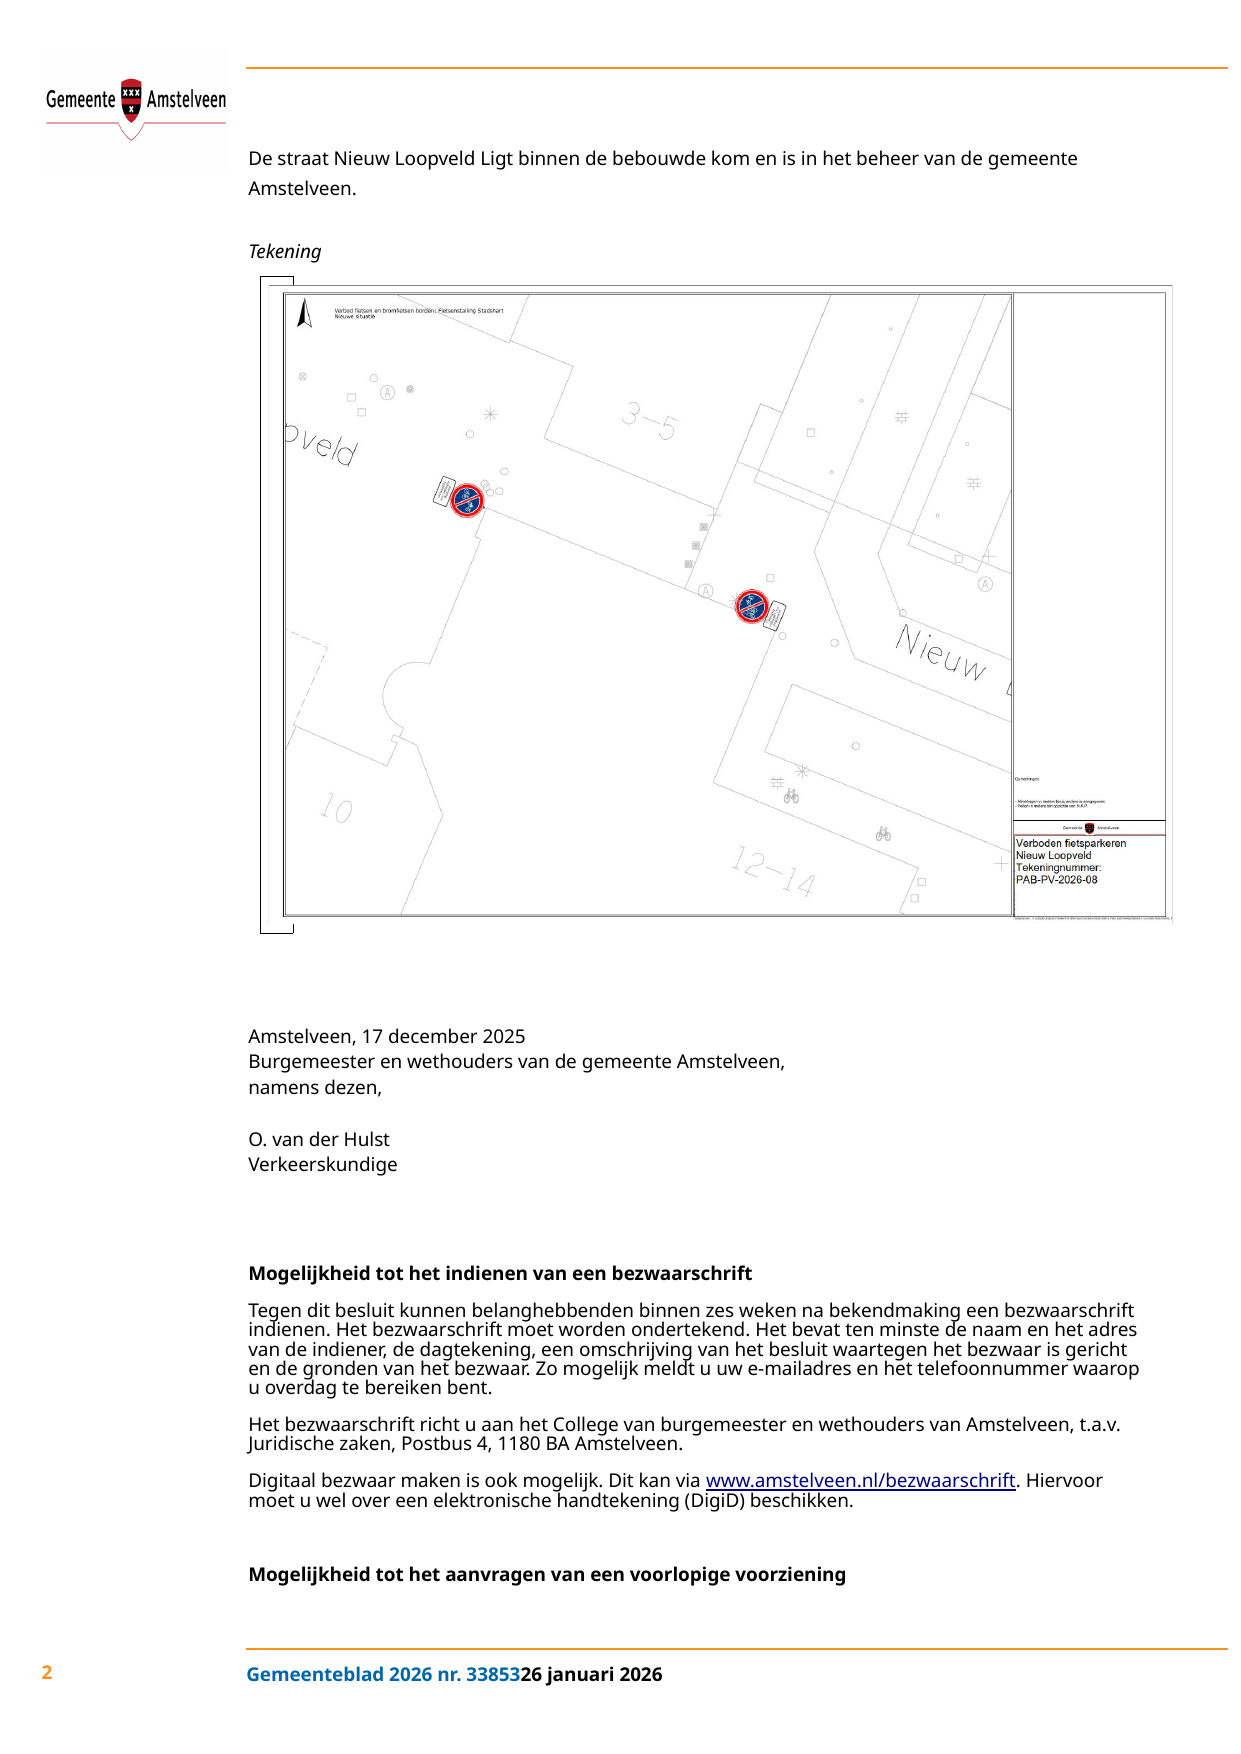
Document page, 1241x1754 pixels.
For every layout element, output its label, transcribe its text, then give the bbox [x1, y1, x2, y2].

text Burgemeester en wethouders van de gemeente Amstelveen, [248, 1049, 1152, 1074]
text Mogelijkheid tot het aanvragen van een voorlopige voorziening [248, 1566, 1152, 1585]
picture [41, 47, 231, 172]
text De straat Nieuw Loopveld Ligt binnen de bebouwde kom en is in het beheer van de gemeente Amstelveen. [248, 145, 1152, 201]
picture [268, 285, 1173, 924]
text Het bezwaarschrift richt u aan het College van burgemeester en wethouders van Amstelveen, t.a.v. Juridische zaken, Postbus 4, 1180 BA Amstelveen. [248, 1416, 1152, 1454]
text Verkeerskundige [248, 1152, 1152, 1177]
text Mogelijkheid tot het indienen van een bezwaarschrift [248, 1265, 1152, 1284]
text Digitaal bezwaar maken is ook mogelijk. Dit kan via www.amstelveen.nl/bezwaarschrift. Hiervoor moet u wel over een elektronische handtekening (DigiD) beschikken. [248, 1472, 1152, 1511]
text O. van der Hulst [248, 1126, 1152, 1152]
text Amstelveen, 17 december 2025 [248, 1023, 1152, 1049]
text Tegen dit besluit kunnen belanghebbenden binnen zes weken na bekendmaking een bezwaarschrift indienen. Het bezwaarschrift moet worden ondertekend. Het bevat ten minste de naam en het adres van de indiener, de dagtekening, een omschrijving van het besluit waartegen het bezwaar is gericht en de gronden van het bezwaar. Zo mogelijk meldt u uw e-mailadres en het telefoonnummer waarop u overdag te bereiken bent. [248, 1302, 1152, 1398]
text namens dezen, [248, 1074, 1152, 1100]
text Tekening [248, 239, 1152, 264]
